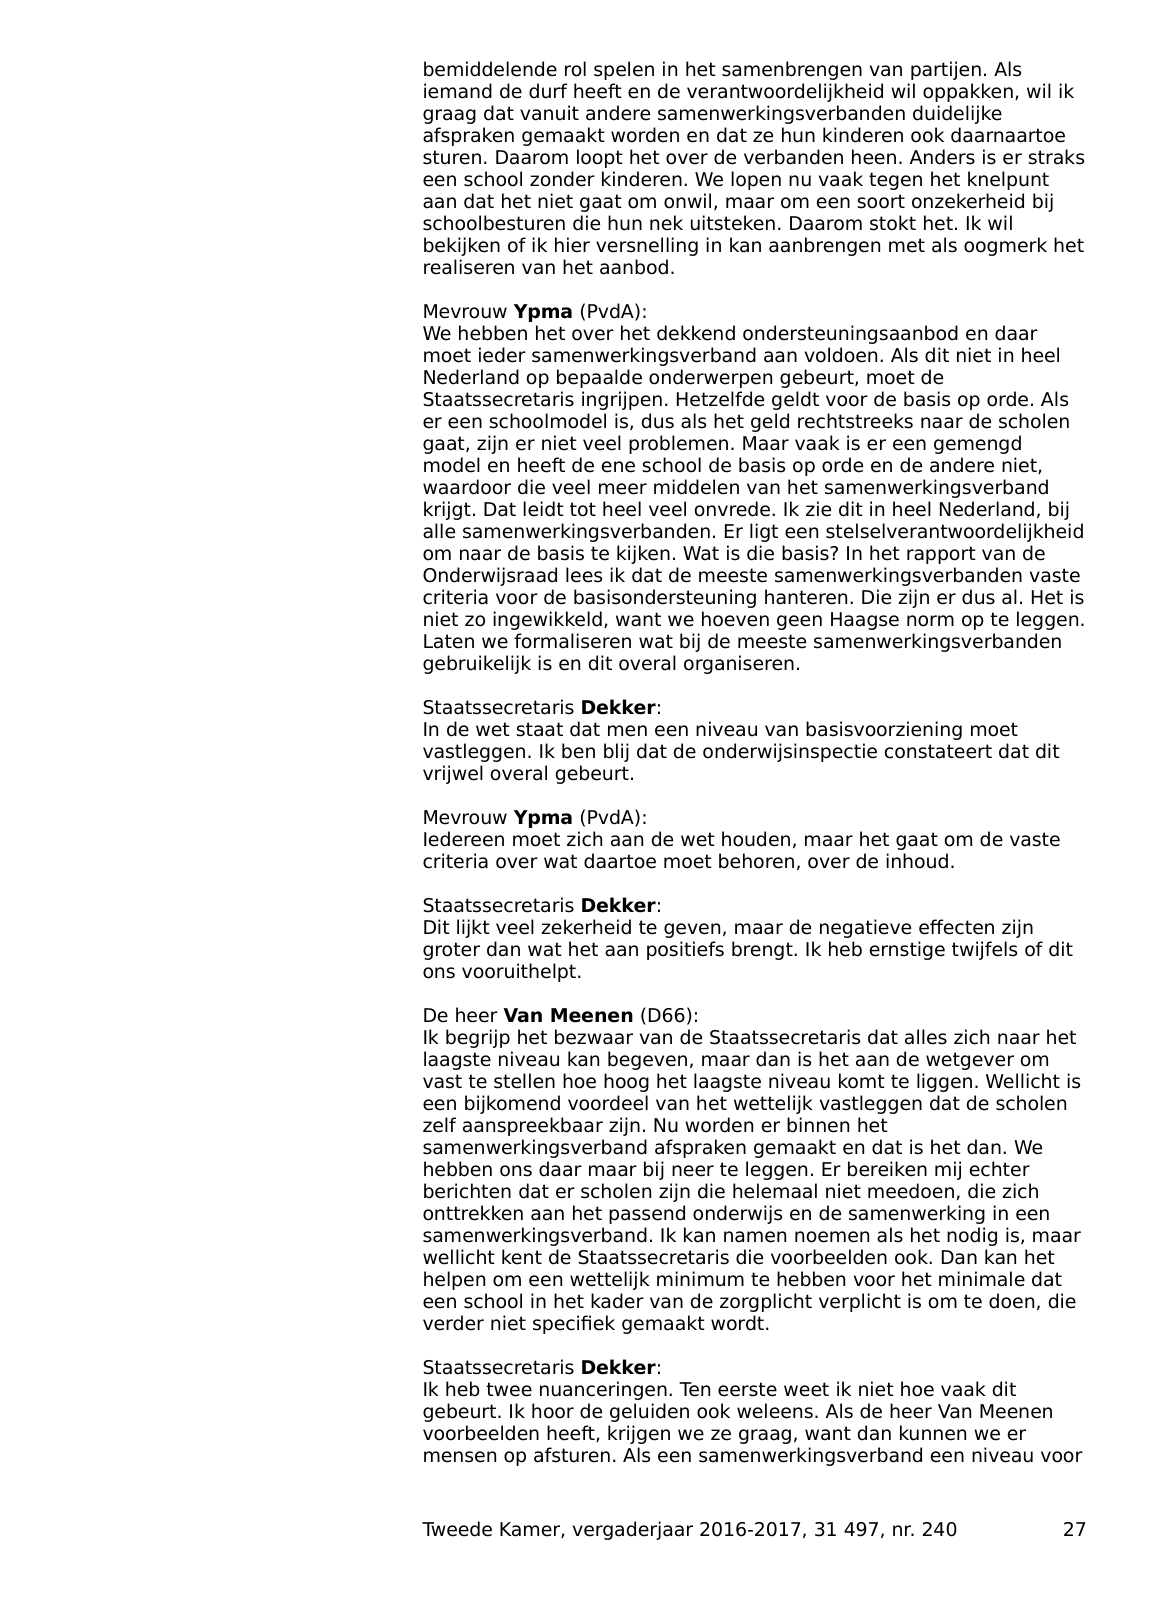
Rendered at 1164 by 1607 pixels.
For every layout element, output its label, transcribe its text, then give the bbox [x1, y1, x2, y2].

text Staatssecretaris Dekker: [422, 895, 1087, 917]
text Mevrouw Ypma (PvdA): [422, 807, 1087, 829]
text We hebben het over het dekkend ondersteuningsaanbod en daar moet ieder samenwerkingsverband aan voldoen. Als dit niet in heel Nederland op bepaalde onderwerpen gebeurt, moet de Staatssecretaris ingrijpen. Hetzelfde geldt voor de basis op orde. Als er een schoolmodel is, dus als het geld rechtstreeks naar de scholen gaat, zijn er niet veel problemen. Maar vaak is er een gemengd model en heeft de ene school de basis op orde en de andere niet, waardoor die veel meer middelen van het samenwerkingsverband krijgt. Dat leidt tot heel veel onvrede. Ik zie dit in heel Nederland, bij alle samenwerkingsverbanden. Er ligt een stelselverantwoordelijkheid om naar de basis te kijken. Wat is die basis? In het rapport van de Onderwijsraad lees ik dat de meeste samenwerkingsverbanden vaste criteria voor de basisondersteuning hanteren. Die zijn er dus al. Het is niet zo ingewikkeld, want we hoeven geen Haagse norm op te leggen. Laten we formaliseren wat bij de meeste samenwerkingsverbanden gebruikelijk is en dit overal organiseren. [422, 323, 1087, 675]
text Ik begrijp het bezwaar van de Staatssecretaris dat alles zich naar het laagste niveau kan begeven, maar dan is het aan de wetgever om vast te stellen hoe hoog het laagste niveau komt te liggen. Wellicht is een bijkomend voordeel van het wettelijk vastleggen dat de scholen zelf aanspreekbaar zijn. Nu worden er binnen het samenwerkingsverband afspraken gemaakt en dat is het dan. We hebben ons daar maar bij neer te leggen. Er bereiken mij echter berichten dat er scholen zijn die helemaal niet meedoen, die zich onttrekken aan het passend onderwijs en de samenwerking in een samenwerkingsverband. Ik kan namen noemen als het nodig is, maar wellicht kent de Staatssecretaris die voorbeelden ook. Dan kan het helpen om een wettelijk minimum te hebben voor het minimale dat een school in het kader van de zorgplicht verplicht is om te doen, die verder niet specifiek gemaakt wordt. [422, 1027, 1087, 1335]
text Dit lijkt veel zekerheid te geven, maar de negatieve effecten zijn groter dan wat het aan positiefs brengt. Ik heb ernstige twijfels of dit ons vooruithelpt. [422, 917, 1087, 983]
text Staatssecretaris Dekker: [422, 697, 1087, 719]
text bemiddelende rol spelen in het samenbrengen van partijen. Als iemand de durf heeft en de verantwoordelijkheid wil oppakken, wil ik graag dat vanuit andere samenwerkingsverbanden duidelijke afspraken gemaakt worden en dat ze hun kinderen ook daarnaartoe sturen. Daarom loopt het over de verbanden heen. Anders is er straks een school zonder kinderen. We lopen nu vaak tegen het knelpunt aan dat het niet gaat om onwil, maar om een soort onzekerheid bij schoolbesturen die hun nek uitsteken. Daarom stokt het. Ik wil bekijken of ik hier versnelling in kan aanbrengen met als oogmerk het realiseren van het aanbod. [422, 59, 1087, 279]
text Iedereen moet zich aan de wet houden, maar het gaat om de vaste criteria over wat daartoe moet behoren, over de inhoud. [422, 829, 1087, 873]
text Staatssecretaris Dekker: [422, 1357, 1087, 1379]
text De heer Van Meenen (D66): [422, 1005, 1087, 1027]
text Ik heb twee nuanceringen. Ten eerste weet ik niet hoe vaak dit gebeurt. Ik hoor de geluiden ook weleens. Als de heer Van Meenen voorbeelden heeft, krijgen we ze graag, want dan kunnen we er mensen op afsturen. Als een samenwerkingsverband een niveau voor [422, 1379, 1087, 1467]
text Mevrouw Ypma (PvdA): [422, 301, 1087, 323]
text In de wet staat dat men een niveau van basisvoorziening moet vastleggen. Ik ben blij dat de onderwijsinspectie constateert dat dit vrijwel overal gebeurt. [422, 719, 1087, 785]
